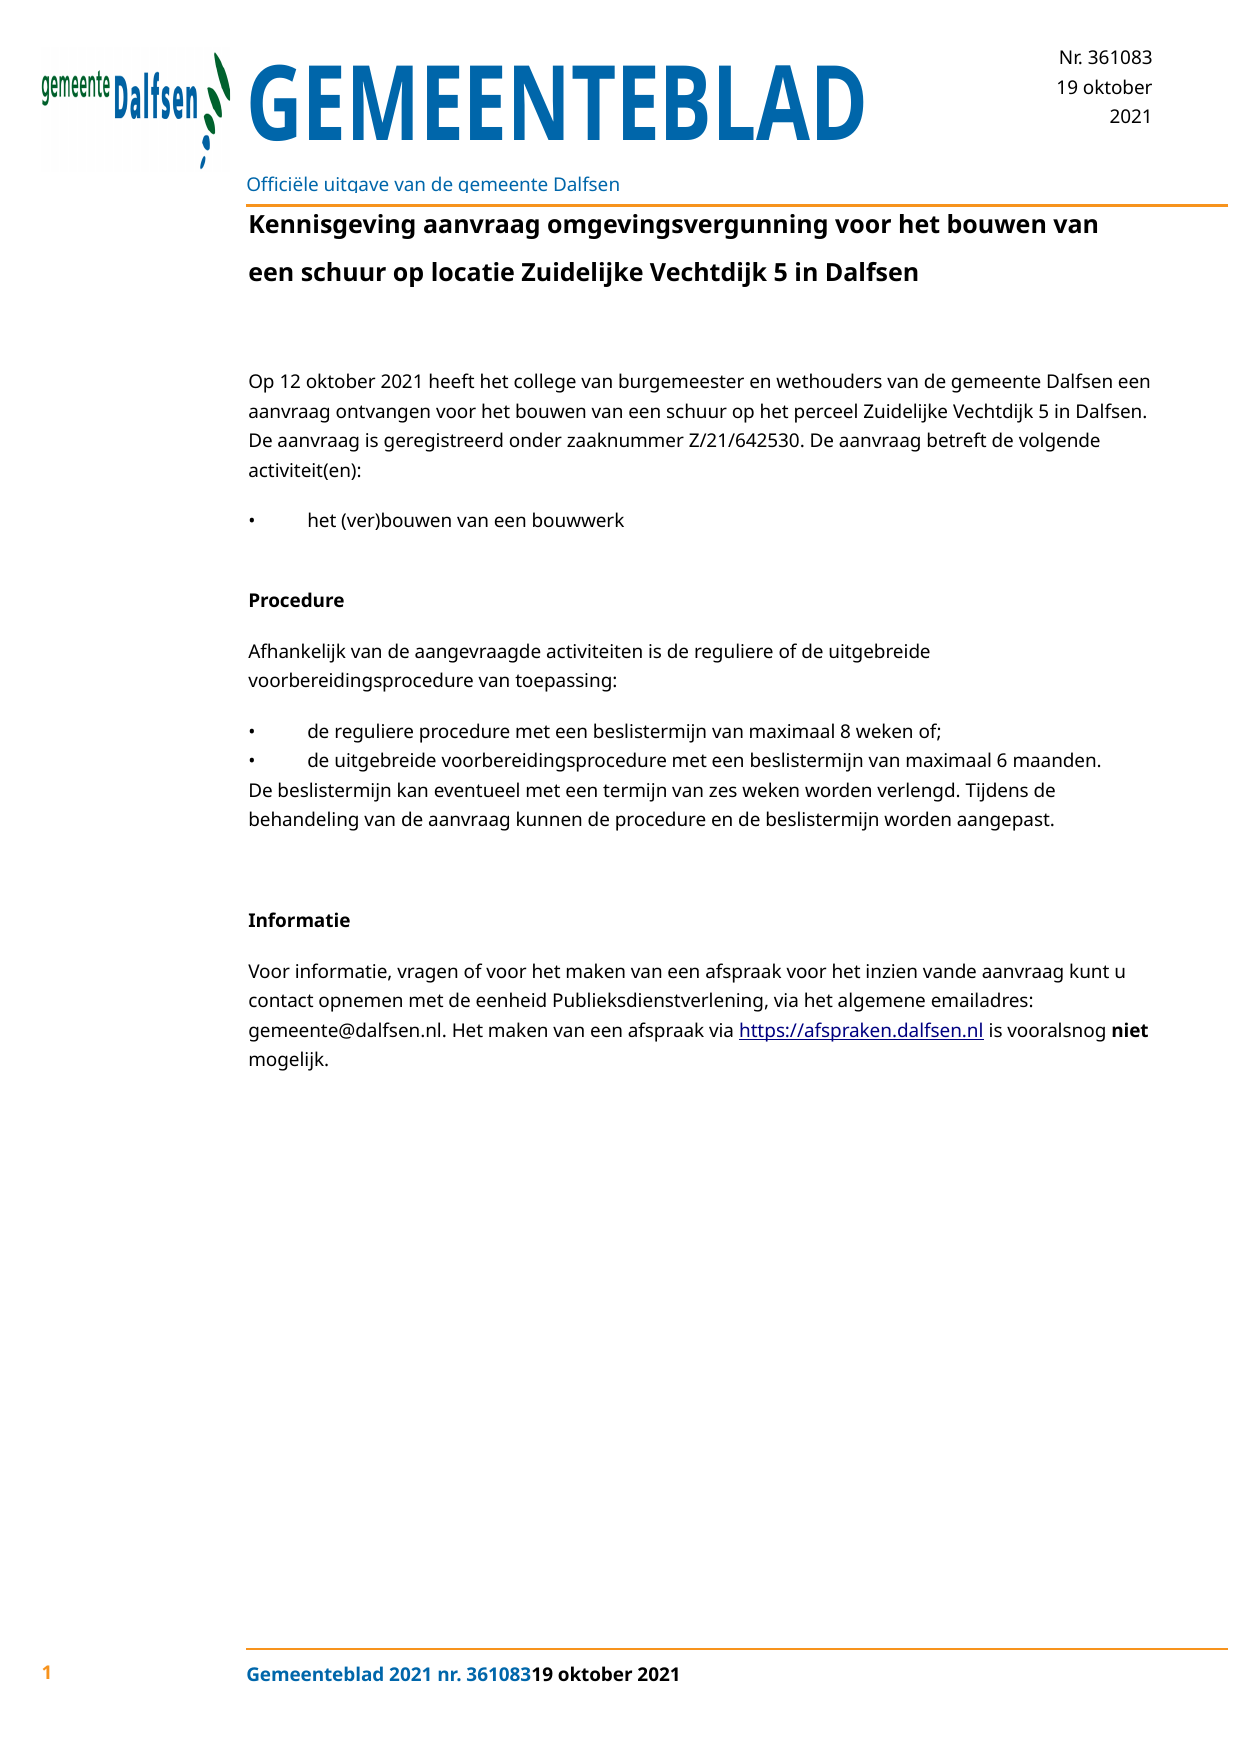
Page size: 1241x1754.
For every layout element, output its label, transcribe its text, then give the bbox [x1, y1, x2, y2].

list de uitgebreide voorbereidingsprocedure met een beslistermijn van maximaal 6 maanden. [248, 747, 1152, 773]
list de reguliere procedure met een beslistermijn van maximaal 8 weken of; [248, 718, 1152, 744]
text Procedure [248, 587, 1152, 613]
text Voor informatie, vragen of voor het maken van een afspraak voor het inzien vande aanvraag kunt u contact opnemen met de eenheid Publieksdienstverlening, via het algemene emailadres: gemeente@dalfsen.nl. Het maken van een afspraak via https://afspraken.dalfsen.nl is vooralsnog niet mogelijk. [248, 958, 1152, 1072]
text De beslistermijn kan eventueel met een termijn van zes weken worden verlengd. Tijdens de behandeling van de aanvraag kunnen de procedure en de beslistermijn worden aangepast. [248, 777, 1152, 832]
text Kennisgeving aanvraag omgevingsvergunning voor het bouwen van een schuur op locatie Zuidelijke Vechtdijk 5 in Dalfsen [248, 207, 1152, 288]
text Informatie [248, 907, 1152, 933]
list het (ver)bouwen van een bouwwerk [248, 507, 1152, 533]
text Afhankelijk van de aangevraagde activiteiten is de reguliere of de uitgebreide voorbereidingsprocedure van toepassing: [248, 638, 1152, 693]
text Op 12 oktober 2021 heeft het college van burgemeester en wethouders van de gemeente Dalfsen een aanvraag ontvangen voor het bouwen van een schuur op het perceel Zuidelijke Vechtdijk 5 in Dalfsen. De aanvraag is geregistreerd onder zaaknummer Z/21/642530. De aanvraag betreft de volgende activiteit(en): [248, 368, 1152, 483]
picture [41, 47, 231, 172]
